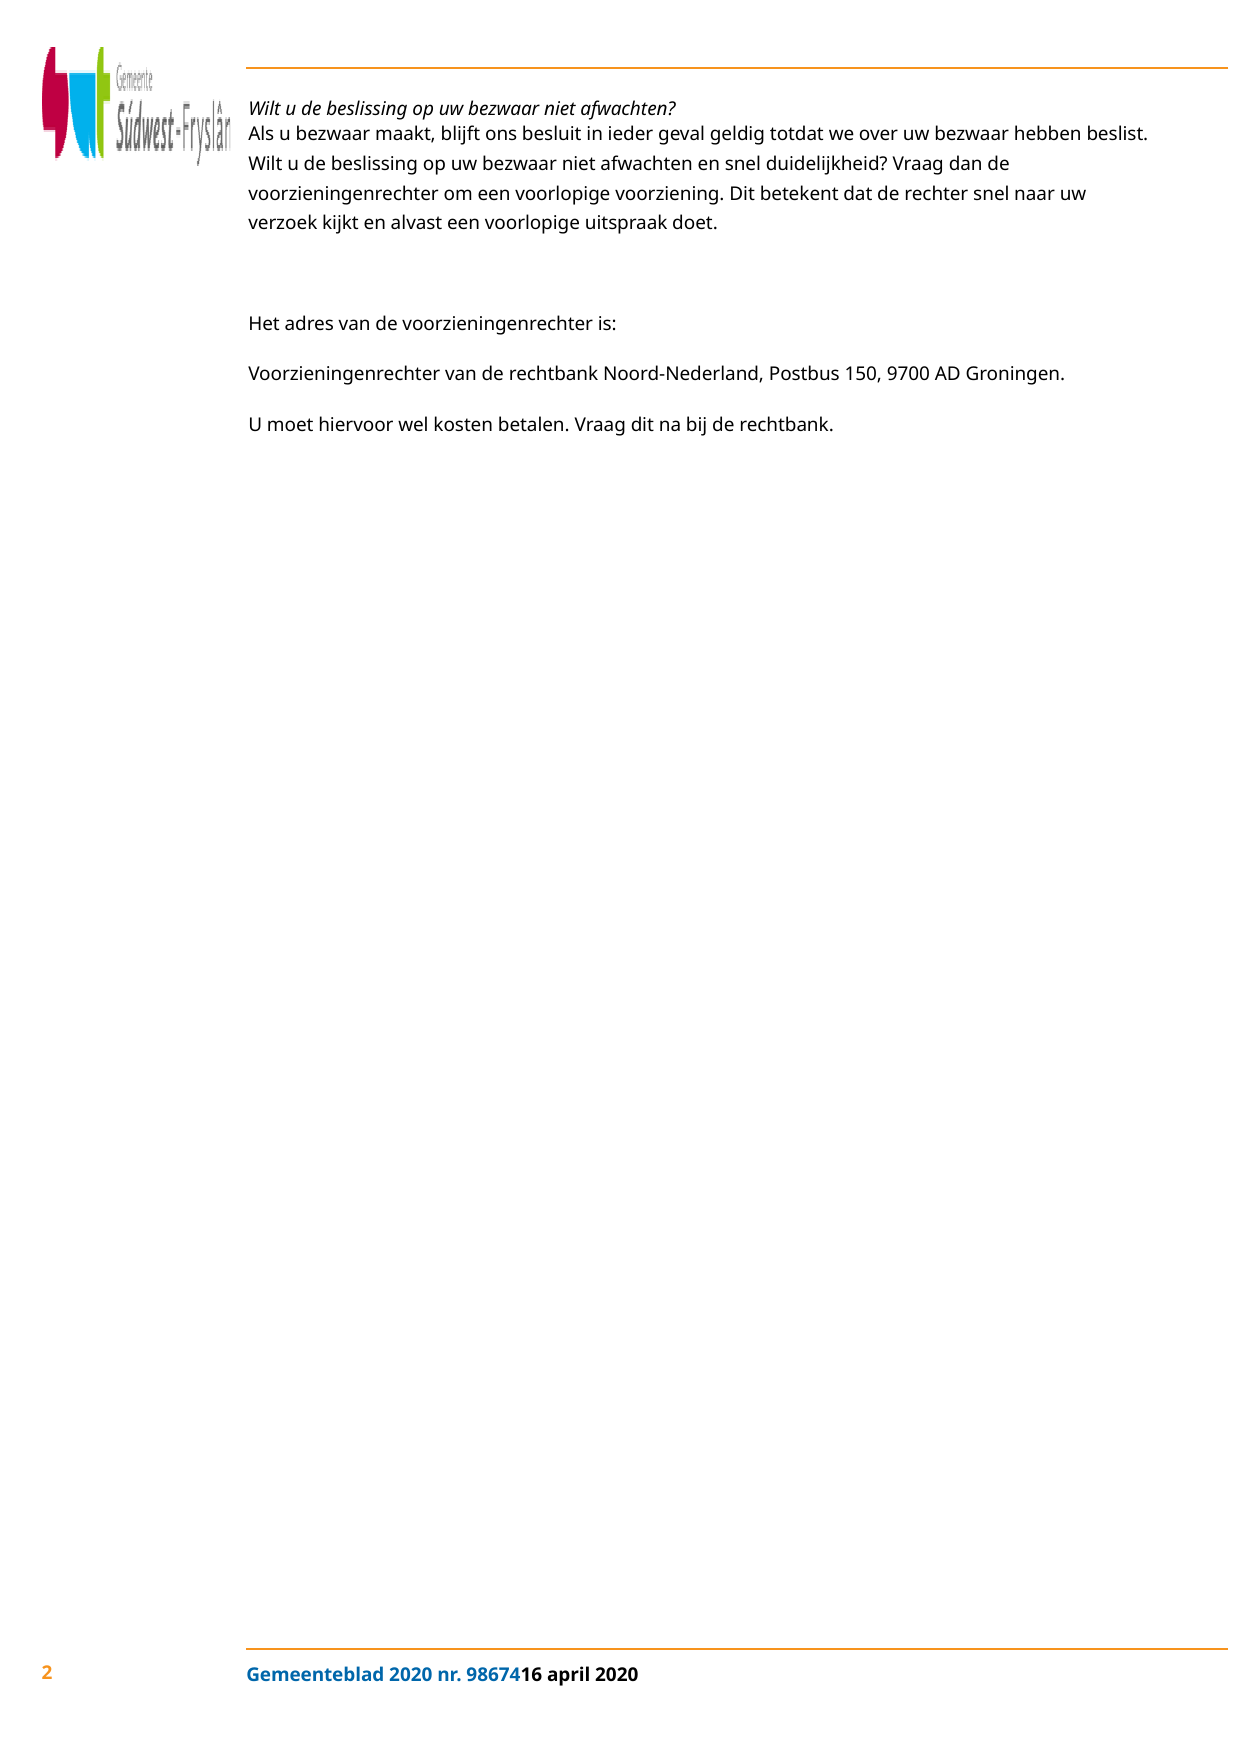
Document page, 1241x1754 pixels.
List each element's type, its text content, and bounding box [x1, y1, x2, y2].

text Het adres van de voorzieningenrechter is: [248, 310, 1152, 336]
text Voorzieningenrechter van de rechtbank Noord-Nederland, Postbus 150, 9700 AD Groningen. [248, 361, 1152, 386]
text Als u bezwaar maakt, blijft ons besluit in ieder geval geldig totdat we over uw bezwaar hebben beslist. Wilt u de beslissing op uw bezwaar niet afwachten en snel duidelijkheid? Vraag dan de voorzieningenrechter om een voorlopige voorziening. Dit betekent dat de rechter snel naar uw verzoek kijkt en alvast een voorlopige uitspraak doet. [248, 121, 1152, 235]
text Wilt u de beslissing op uw bezwaar niet afwachten? [248, 95, 1152, 121]
picture [41, 47, 231, 172]
text U moet hiervoor wel kosten betalen. Vraag dit na bij de rechtbank. [248, 411, 1152, 437]
